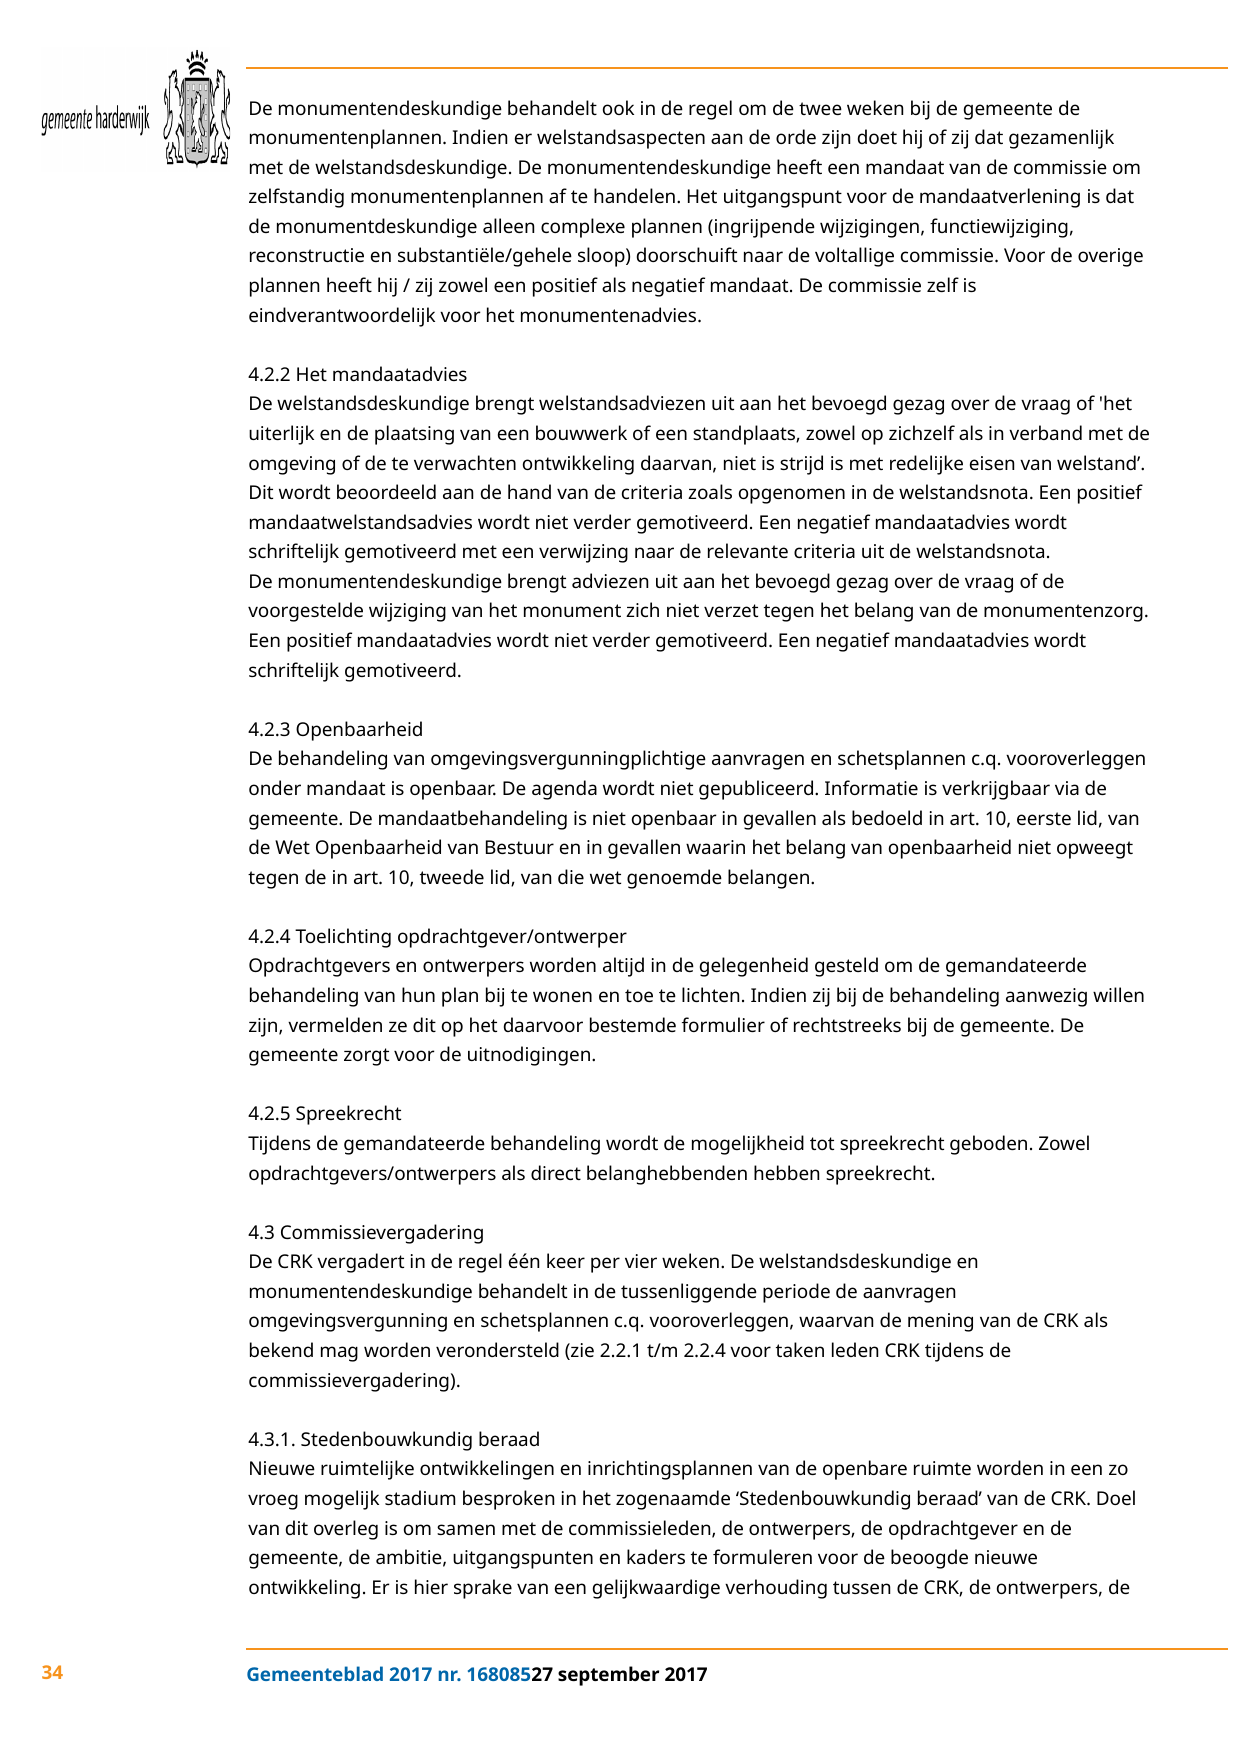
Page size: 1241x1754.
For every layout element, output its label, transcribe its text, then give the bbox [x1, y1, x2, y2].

text De monumentendeskundige brengt adviezen uit aan het bevoegd gezag over de vraag of de voorgestelde wijziging van het monument zich niet verzet tegen het belang van de monumentenzorg. Een positief mandaatadvies wordt niet verder gemotiveerd. Een negatief mandaatadvies wordt schriftelijk gemotiveerd. [248, 568, 1152, 683]
text 4.2.3 Openbaarheid [248, 716, 1152, 742]
text 4.2.4 Toelichting opdrachtgever/ontwerper [248, 923, 1152, 949]
text De CRK vergadert in de regel één keer per vier weken. De welstandsdeskundige en monumentendeskundige behandelt in de tussenliggende periode de aanvragen omgevingsvergunning en schetsplannen c.q. vooroverleggen, waarvan de mening van de CRK als bekend mag worden verondersteld (zie 2.2.1 t/m 2.2.4 voor taken leden CRK tijdens de commissievergadering). [248, 1248, 1152, 1393]
text De behandeling van omgevingsvergunningplichtige aanvragen en schetsplannen c.q. vooroverleggen onder mandaat is openbaar. De agenda wordt niet gepubliceerd. Informatie is verkrijgbaar via de gemeente. De mandaatbehandeling is niet openbaar in gevallen als bedoeld in art. 10, eerste lid, van de Wet Openbaarheid van Bestuur en in gevallen waarin het belang van openbaarheid niet opweegt tegen de in art. 10, tweede lid, van die wet genoemde belangen. [248, 746, 1152, 890]
text De monumentendeskundige behandelt ook in de regel om de twee weken bij de gemeente de monumentenplannen. Indien er welstandsaspecten aan de orde zijn doet hij of zij dat gezamenlijk met de welstandsdeskundige. De monumentendeskundige heeft een mandaat van de commissie om zelfstandig monumentenplannen af te handelen. Het uitgangspunt voor de mandaatverlening is dat de monumentdeskundige alleen complexe plannen (ingrijpende wijzigingen, functiewijziging, reconstructie en substantiële/gehele sloop) doorschuift naar de voltallige commissie. Voor de overige plannen heeft hij / zij zowel een positief als negatief mandaat. De commissie zelf is eindverantwoordelijk voor het monumentenadvies. [248, 95, 1152, 328]
text 4.2.5 Spreekrecht [248, 1101, 1152, 1126]
picture [41, 47, 231, 172]
text 4.3.1. Stedenbouwkundig beraad [248, 1426, 1152, 1452]
text 4.2.2 Het mandaatadvies [248, 361, 1152, 387]
text Opdrachtgevers en ontwerpers worden altijd in de gelegenheid gesteld om de gemandateerde behandeling van hun plan bij te wonen en toe te lichten. Indien zij bij de behandeling aanwezig willen zijn, vermelden ze dit op het daarvoor bestemde formulier of rechtstreeks bij de gemeente. De gemeente zorgt voor de uitnodigingen. [248, 953, 1152, 1067]
text Nieuwe ruimtelijke ontwikkelingen en inrichtingsplannen van de openbare ruimte worden in een zo vroeg mogelijk stadium besproken in het zogenaamde ‘Stedenbouwkundig beraad’ van de CRK. Doel van dit overleg is om samen met de commissieleden, de ontwerpers, de opdrachtgever en de gemeente, de ambitie, uitgangspunten en kaders te formuleren voor de beoogde nieuwe ontwikkeling. Er is hier sprake van een gelijkwaardige verhouding tussen de CRK, de ontwerpers, de [248, 1456, 1152, 1600]
text 4.3 Commissievergadering [248, 1219, 1152, 1245]
text Tijdens de gemandateerde behandeling wordt de mogelijkheid tot spreekrecht geboden. Zowel opdrachtgevers/ontwerpers als direct belanghebbenden hebben spreekrecht. [248, 1130, 1152, 1186]
text De welstandsdeskundige brengt welstandsadviezen uit aan het bevoegd gezag over de vraag of 'het uiterlijk en de plaatsing van een bouwwerk of een standplaats, zowel op zichzelf als in verband met de omgeving of de te verwachten ontwikkeling daarvan, niet is strijd is met redelijke eisen van welstand’. Dit wordt beoordeeld aan de hand van de criteria zoals opgenomen in de welstandsnota. Een positief mandaatwelstandsadvies wordt niet verder gemotiveerd. Een negatief mandaatadvies wordt schriftelijk gemotiveerd met een verwijzing naar de relevante criteria uit de welstandsnota. [248, 391, 1152, 564]
